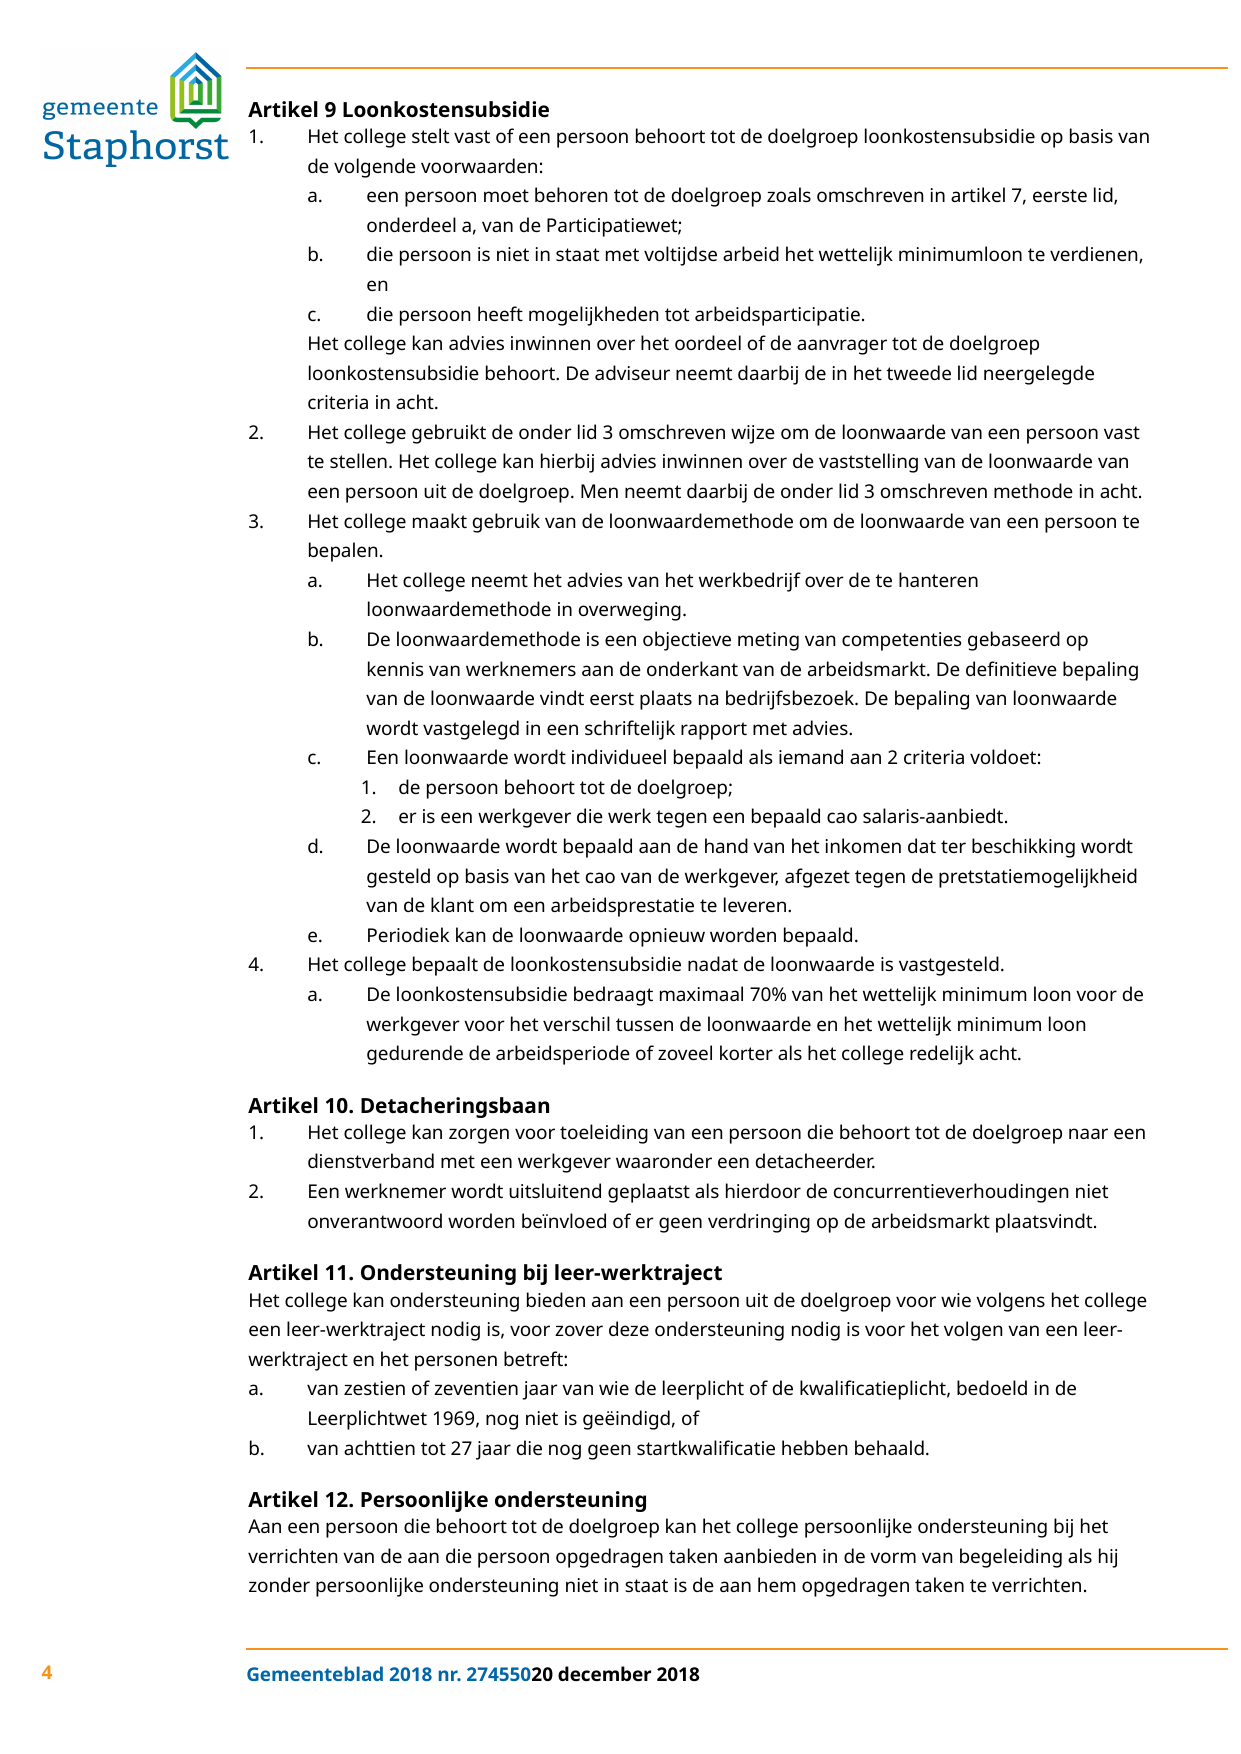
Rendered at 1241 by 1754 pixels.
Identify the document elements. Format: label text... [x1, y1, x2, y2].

list die persoon is niet in staat met voltijdse arbeid het wettelijk minimumloon te verdienen, en [307, 242, 1152, 297]
list De loonwaarde wordt bepaald aan de hand van het inkomen dat ter beschikking wordt gesteld op basis van het cao van de werkgever, afgezet tegen de pretstatiemogelijkheid van de klant om een arbeidsprestatie te leveren. [307, 833, 1152, 918]
list Het college kan zorgen voor toeleiding van een persoon die behoort tot de doelgroep naar een dienstverband met een werkgever waaronder een detacheerder. [248, 1119, 1152, 1174]
list Het college kan advies inwinnen over het oordeel of de aanvrager tot de doelgroep loonkostensubsidie behoort. De adviseur neemt daarbij de in het tweede lid neergelegde criteria in acht. [248, 330, 1152, 415]
list een persoon moet behoren tot de doelgroep zoals omschreven in artikel 7, eerste lid, onderdeel a, van de Participatiewet; [307, 182, 1152, 238]
list Een loonwaarde wordt individueel bepaald als iemand aan 2 criteria voldoet: [307, 744, 1152, 770]
text Het college kan ondersteuning bieden aan een persoon uit de doelgroep voor wie volgens het college een leer-werktraject nodig is, voor zover deze ondersteuning nodig is voor het volgen van een leer-werktraject en het personen betreft: [248, 1287, 1152, 1372]
text Artikel 11. Ondersteuning bij leer-werktraject [248, 1258, 1152, 1287]
text Artikel 9 Loonkostensubsidie [248, 95, 1152, 123]
list die persoon heeft mogelijkheden tot arbeidsparticipatie. [307, 301, 1152, 326]
list Het college neemt het advies van het werkbedrijf over de te hanteren loonwaardemethode in overweging. [307, 567, 1152, 622]
list De loonwaardemethode is een objectieve meting van competenties gebaseerd op kennis van werknemers aan de onderkant van de arbeidsmarkt. De definitieve bepaling van de loonwaarde vindt eerst plaats na bedrijfsbezoek. De bepaling van loonwaarde wordt vastgelegd in een schriftelijk rapport met advies. [307, 626, 1152, 741]
list Een werknemer wordt uitsluitend geplaatst als hierdoor de concurrentieverhoudingen niet onverantwoord worden beïnvloed of er geen verdringing op de arbeidsmarkt plaatsvindt. [248, 1178, 1152, 1234]
list De loonkostensubsidie bedraagt maximaal 70% van het wettelijk minimum loon voor de werkgever voor het verschil tussen de loonwaarde en het wettelijk minimum loon gedurende de arbeidsperiode of zoveel korter als het college redelijk acht. [307, 981, 1152, 1066]
list Het college bepaalt de loonkostensubsidie nadat de loonwaarde is vastgesteld. [248, 952, 1152, 977]
list Periodiek kan de loonwaarde opnieuw worden bepaald. [307, 922, 1152, 948]
list van achttien tot 27 jaar die nog geen startkwalificatie hebben behaald. [248, 1435, 1152, 1460]
list Het college maakt gebruik van de loonwaardemethode om de loonwaarde van een persoon te bepalen. [248, 508, 1152, 563]
list de persoon behoort tot de doelgroep; [361, 774, 1152, 800]
picture [41, 47, 231, 172]
text Aan een persoon die behoort tot de doelgroep kan het college persoonlijke ondersteuning bij het verrichten van de aan die persoon opgedragen taken aanbieden in de vorm van begeleiding als hij zonder persoonlijke ondersteuning niet in staat is de aan hem opgedragen taken te verrichten. [248, 1513, 1152, 1598]
text Artikel 10. Detacheringsbaan [248, 1091, 1152, 1119]
text Artikel 12. Persoonlijke ondersteuning [248, 1485, 1152, 1513]
list Het college gebruikt de onder lid 3 omschreven wijze om de loonwaarde van een persoon vast te stellen. Het college kan hierbij advies inwinnen over de vaststelling van de loonwaarde van een persoon uit de doelgroep. Men neemt daarbij de onder lid 3 omschreven methode in acht. [248, 419, 1152, 504]
list er is een werkgever die werk tegen een bepaald cao salaris-aanbiedt. [361, 804, 1152, 829]
list van zestien of zeventien jaar van wie de leerplicht of de kwalificatieplicht, bedoeld in de Leerplichtwet 1969, nog niet is geëindigd, of [248, 1376, 1152, 1431]
list Het college stelt vast of een persoon behoort tot de doelgroep loonkostensubsidie op basis van de volgende voorwaarden: [248, 123, 1152, 178]
